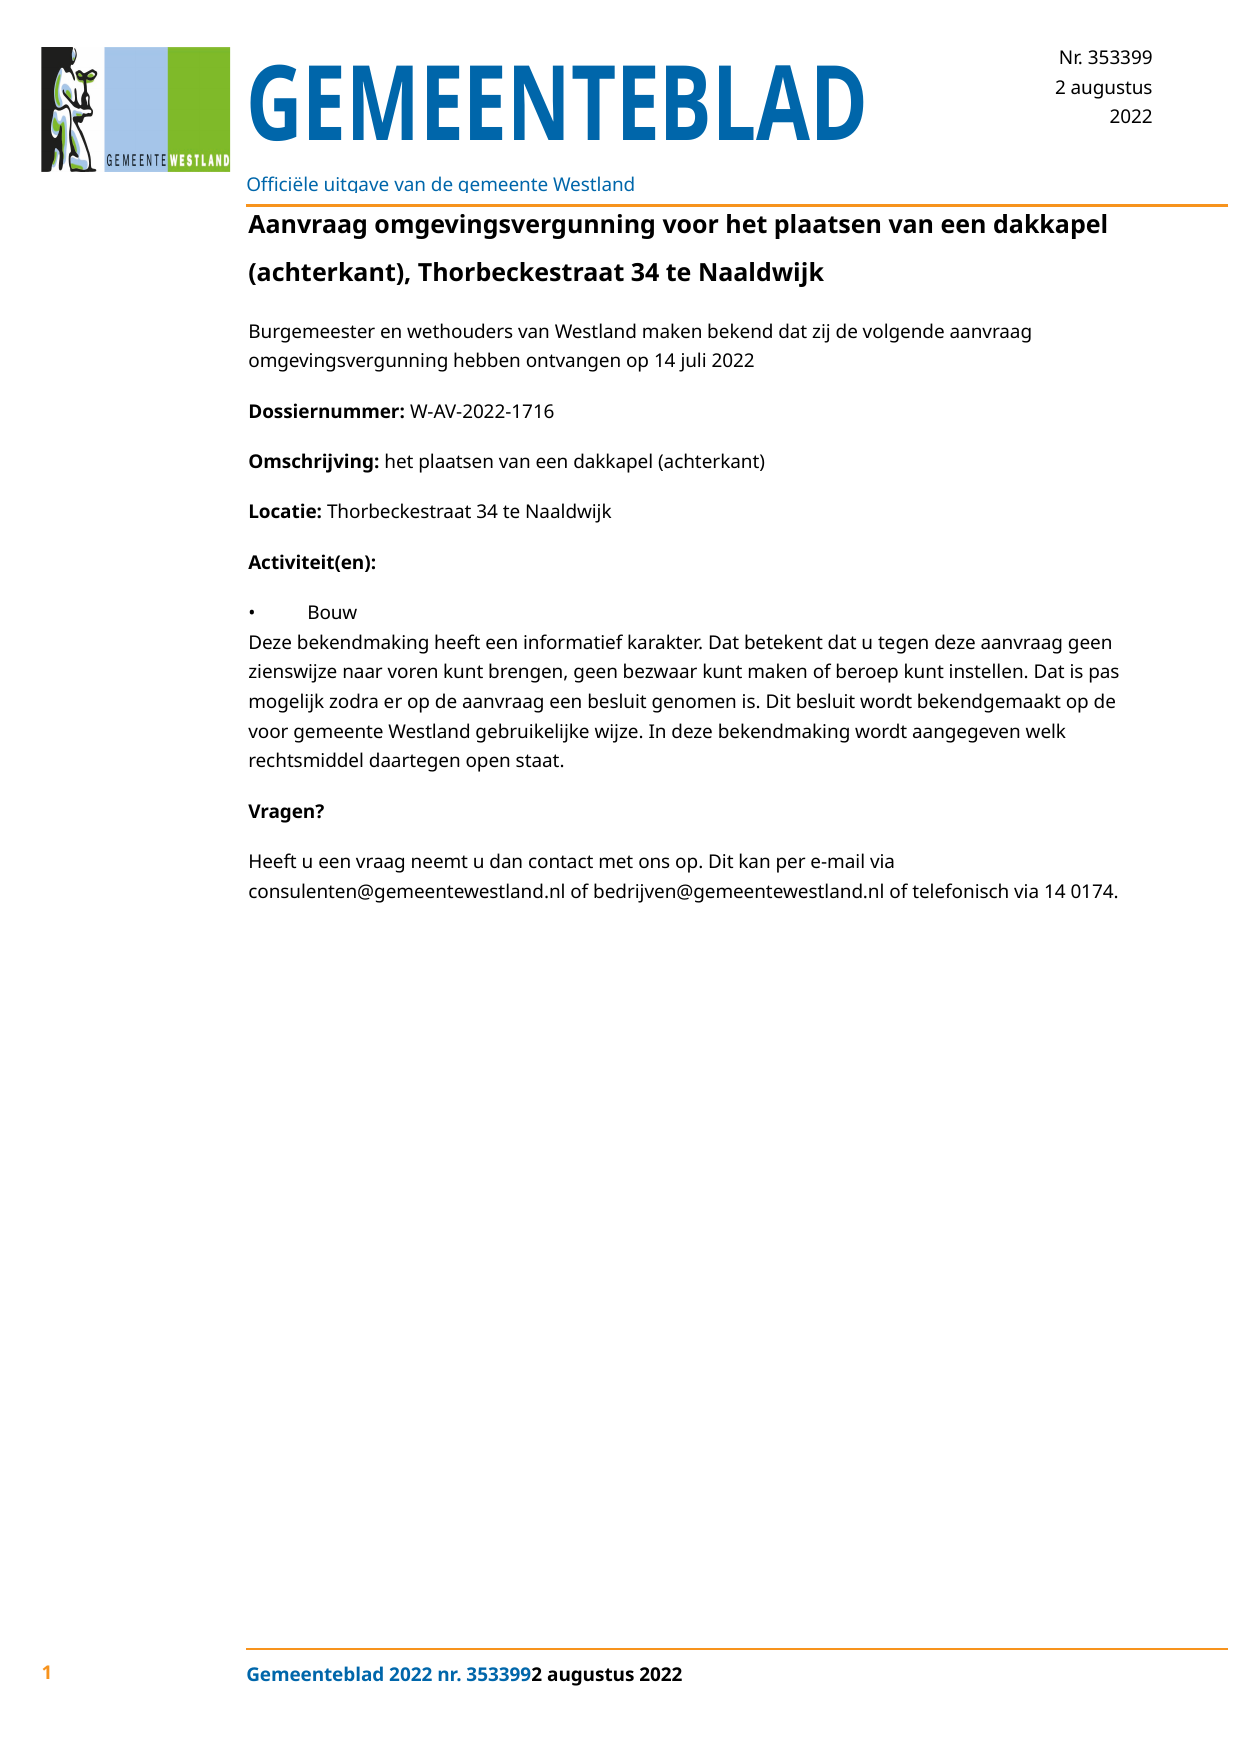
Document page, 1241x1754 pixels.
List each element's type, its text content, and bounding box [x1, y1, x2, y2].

text Heeft u een vraag neemt u dan contact met ons op. Dit kan per e-mail via consulenten@gemeentewestland.nl of bedrijven@gemeentewestland.nl of telefonisch via 14 0174. [248, 848, 1152, 904]
text Activiteit(en): [248, 549, 1152, 575]
text Vragen? [248, 798, 1152, 824]
picture [41, 47, 231, 172]
list Bouw [248, 599, 1152, 625]
text Deze bekendmaking heeft een informatief karakter. Dat betekent dat u tegen deze aanvraag geen zienswijze naar voren kunt brengen, geen bezwaar kunt maken of beroep kunt instellen. Dat is pas mogelijk zodra er op de aanvraag een besluit genomen is. Dit besluit wordt bekendgemaakt op de voor gemeente Westland gebruikelijke wijze. In deze bekendmaking wordt aangegeven welk rechtsmiddel daartegen open staat. [248, 629, 1152, 773]
text Omschrijving: het plaatsen van een dakkapel (achterkant) [248, 448, 1152, 474]
text Burgemeester en wethouders van Westland maken bekend dat zij de volgende aanvraag omgevingsvergunning hebben ontvangen op 14 juli 2022 [248, 318, 1152, 373]
text Dossiernummer: W-AV-2022-1716 [248, 398, 1152, 424]
text Locatie: Thorbeckestraat 34 te Naaldwijk [248, 499, 1152, 524]
text Aanvraag omgevingsvergunning voor het plaatsen van een dakkapel (achterkant), Thorbeckestraat 34 te Naaldwijk [248, 207, 1152, 288]
